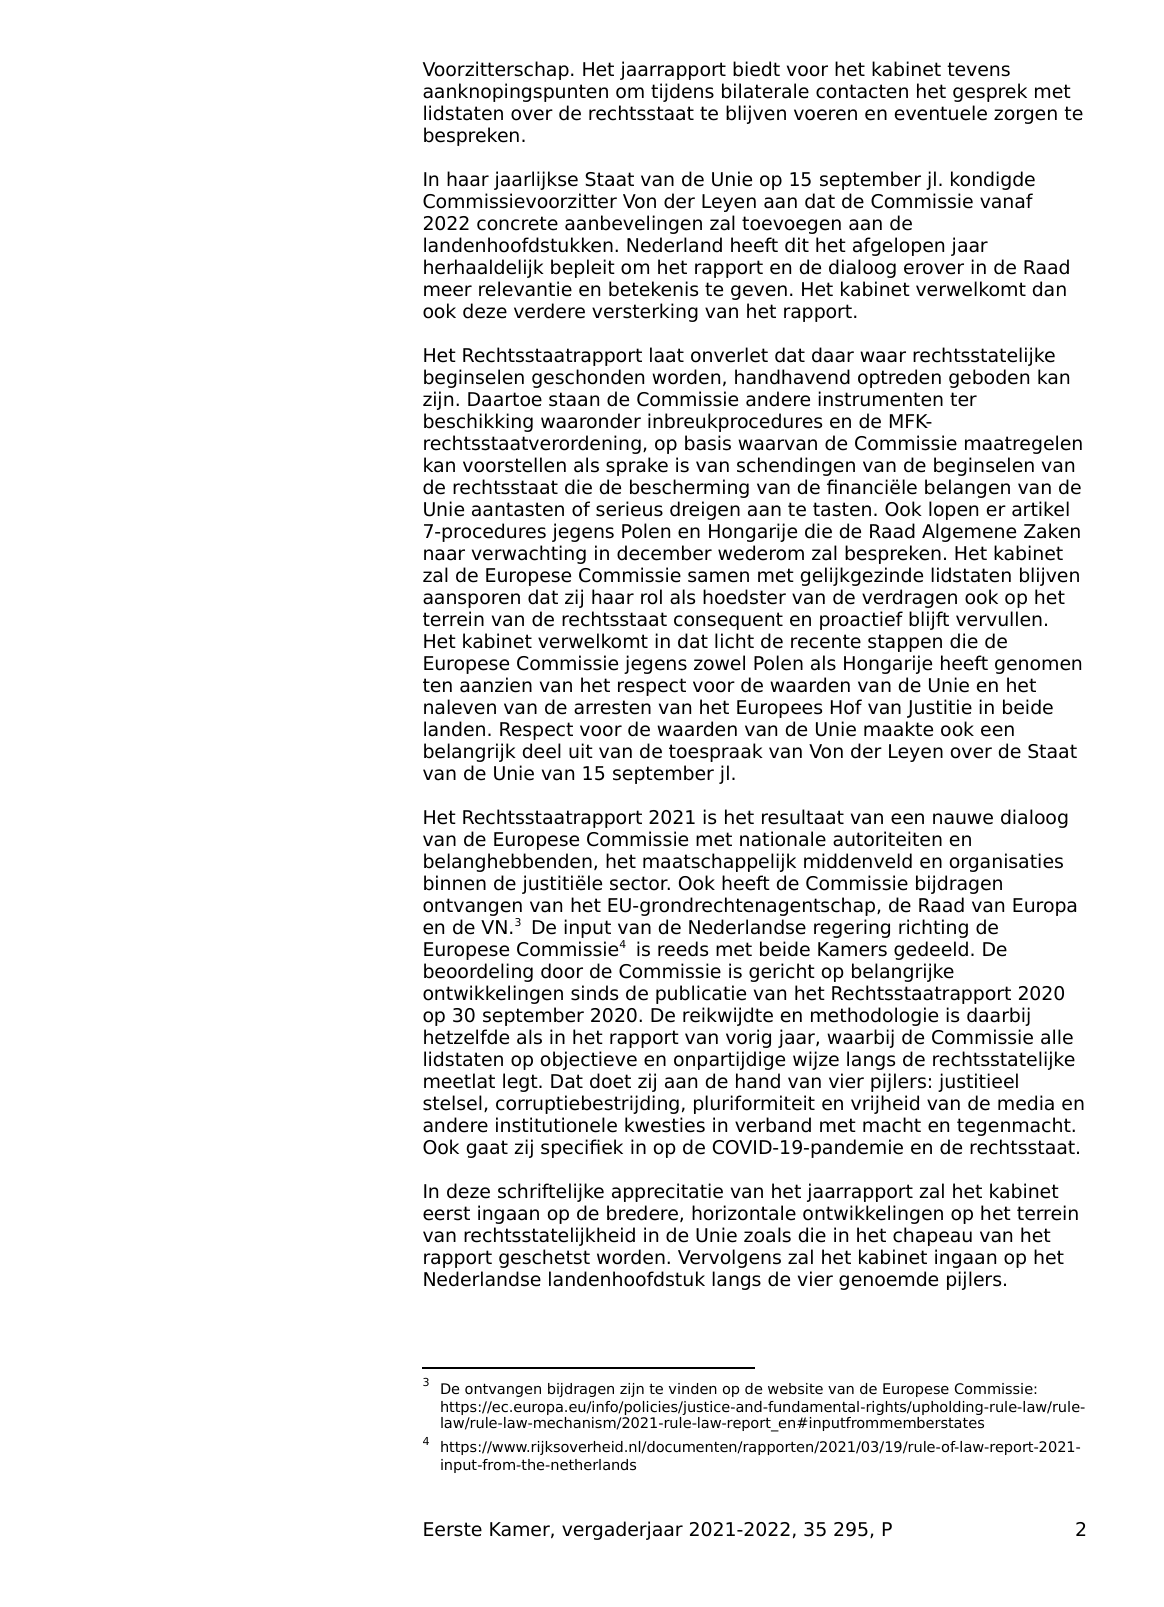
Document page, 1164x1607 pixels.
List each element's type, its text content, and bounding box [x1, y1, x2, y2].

text Het Rechtsstaatrapport 2021 is het resultaat van een nauwe dialoog van de Europese Commissie met nationale autoriteiten en belanghebbenden, het maatschappelijk middenveld en organisaties binnen de justitiële sector. Ook heeft de Commissie bijdragen ontvangen van het EU-grondrechtenagentschap, de Raad van Europa en de VN. De input van de Nederlandse regering richting de Europese Commissie is reeds met beide Kamers gedeeld. De beoordeling door de Commissie is gericht op belangrijke ontwikkelingen sinds de publicatie van het Rechtsstaatrapport 2020 op 30 september 2020. De reikwijdte en methodologie is daarbij hetzelfde als in het rapport van vorig jaar, waarbij de Commissie alle lidstaten op objectieve en onpartijdige wijze langs de rechtsstatelijke meetlat legt. Dat doet zij aan de hand van vier pijlers: justitieel stelsel, corruptiebestrijding, pluriformiteit en vrijheid van de media en andere institutionele kwesties in verband met macht en tegenmacht. Ook gaat zij specifiek in op de COVID-19-pandemie en de rechtsstaat. [422, 807, 1087, 1159]
text Voorzitterschap. Het jaarrapport biedt voor het kabinet tevens aanknopingspunten om tijdens bilaterale contacten het gesprek met lidstaten over de rechtsstaat te blijven voeren en eventuele zorgen te bespreken. [422, 59, 1087, 147]
text In deze schriftelijke apprecitatie van het jaarrapport zal het kabinet eerst ingaan op de bredere, horizontale ontwikkelingen op het terrein van rechtsstatelijkheid in de Unie zoals die in het chapeau van het rapport geschetst worden. Vervolgens zal het kabinet ingaan op het Nederlandse landenhoofdstuk langs de vier genoemde pijlers. [422, 1181, 1087, 1291]
text Het Rechtsstaatrapport laat onverlet dat daar waar rechtsstatelijke beginselen geschonden worden, handhavend optreden geboden kan zijn. Daartoe staan de Commissie andere instrumenten ter beschikking waaronder inbreukprocedures en de MFK-rechtsstaatverordening, op basis waarvan de Commissie maatregelen kan voorstellen als sprake is van schendingen van de beginselen van de rechtsstaat die de bescherming van de financiële belangen van de Unie aantasten of serieus dreigen aan te tasten. Ook lopen er artikel 7-procedures jegens Polen en Hongarije die de Raad Algemene Zaken naar verwachting in december wederom zal bespreken. Het kabinet zal de Europese Commissie samen met gelijkgezinde lidstaten blijven aansporen dat zij haar rol als hoedster van de verdragen ook op het terrein van de rechtsstaat consequent en proactief blijft vervullen. Het kabinet verwelkomt in dat licht de recente stappen die de Europese Commissie jegens zowel Polen als Hongarije heeft genomen ten aanzien van het respect voor de waarden van de Unie en het naleven van de arresten van het Europees Hof van Justitie in beide landen. Respect voor de waarden van de Unie maakte ook een belangrijk deel uit van de toespraak van Von der Leyen over de Staat van de Unie van 15 september jl. [422, 345, 1087, 785]
text De ontvangen bijdragen zijn te vinden op de website van de Europese Commissie: https://ec.europa.eu/info/policies/justice-and-fundamental-rights/upholding-rule-law/rule-law/rule-law-mechanism/2021-rule-law-report_en#inputfrommemberstates [422, 1377, 1087, 1432]
text https://www.rijksoverheid.nl/documenten/rapporten/2021/03/19/rule-of-law-report-2021-input-from-the-netherlands [422, 1435, 1087, 1474]
text In haar jaarlijkse Staat van de Unie op 15 september jl. kondigde Commissievoorzitter Von der Leyen aan dat de Commissie vanaf 2022 concrete aanbevelingen zal toevoegen aan de landenhoofdstukken. Nederland heeft dit het afgelopen jaar herhaaldelijk bepleit om het rapport en de dialoog erover in de Raad meer relevantie en betekenis te geven. Het kabinet verwelkomt dan ook deze verdere versterking van het rapport. [422, 169, 1087, 323]
